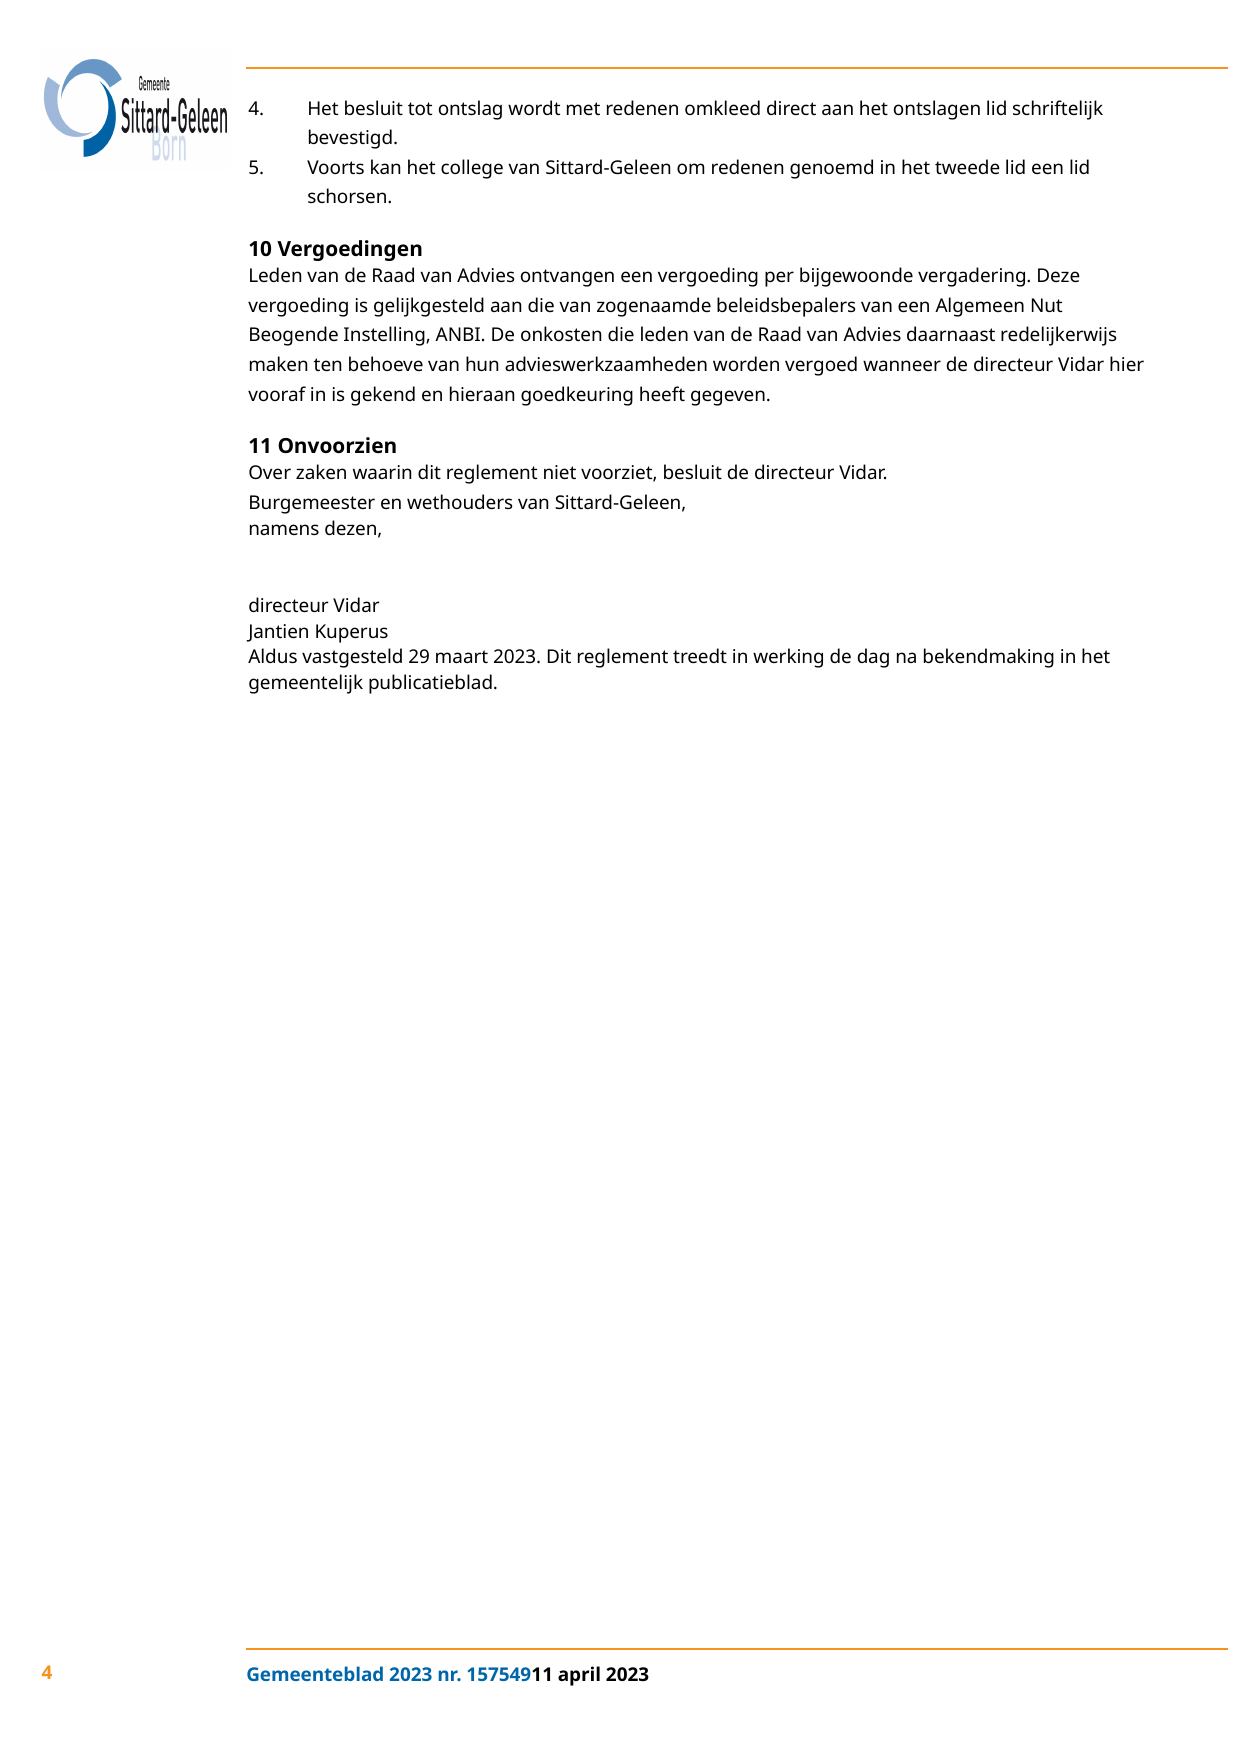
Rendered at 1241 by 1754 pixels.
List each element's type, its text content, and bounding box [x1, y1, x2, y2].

text Leden van de Raad van Advies ontvangen een vergoeding per bijgewoonde vergadering. Deze vergoeding is gelijkgesteld aan die van zogenaamde beleidsbepalers van een Algemeen Nut Beogende Instelling, ANBI. De onkosten die leden van de Raad van Advies daarnaast redelijkerwijs maken ten behoeve van hun advieswerkzaamheden worden vergoed wanneer de directeur Vidar hier vooraf in is gekend en hieraan goedkeuring heeft gegeven. [248, 262, 1152, 406]
picture [41, 47, 231, 172]
text 11 Onvoorzien [248, 431, 1152, 459]
text Aldus vastgesteld 29 maart 2023. Dit reglement treedt in werking de dag na bekendmaking in het gemeentelijk publicatieblad. [248, 643, 1152, 695]
text 10 Vergoedingen [248, 234, 1152, 262]
text Over zaken waarin dit reglement niet voorziet, besluit de directeur Vidar. [248, 459, 1152, 485]
text Burgemeester en wethouders van Sittard-Geleen, [248, 489, 1152, 515]
text Jantien Kuperus [248, 618, 1152, 643]
list Het besluit tot ontslag wordt met redenen omkleed direct aan het ontslagen lid schriftelijk bevestigd. [248, 95, 1152, 150]
text directeur Vidar [248, 592, 1152, 618]
list Voorts kan het college van Sittard-Geleen om redenen genoemd in het tweede lid een lid schorsen. [248, 154, 1152, 209]
text namens dezen, [248, 515, 1152, 541]
